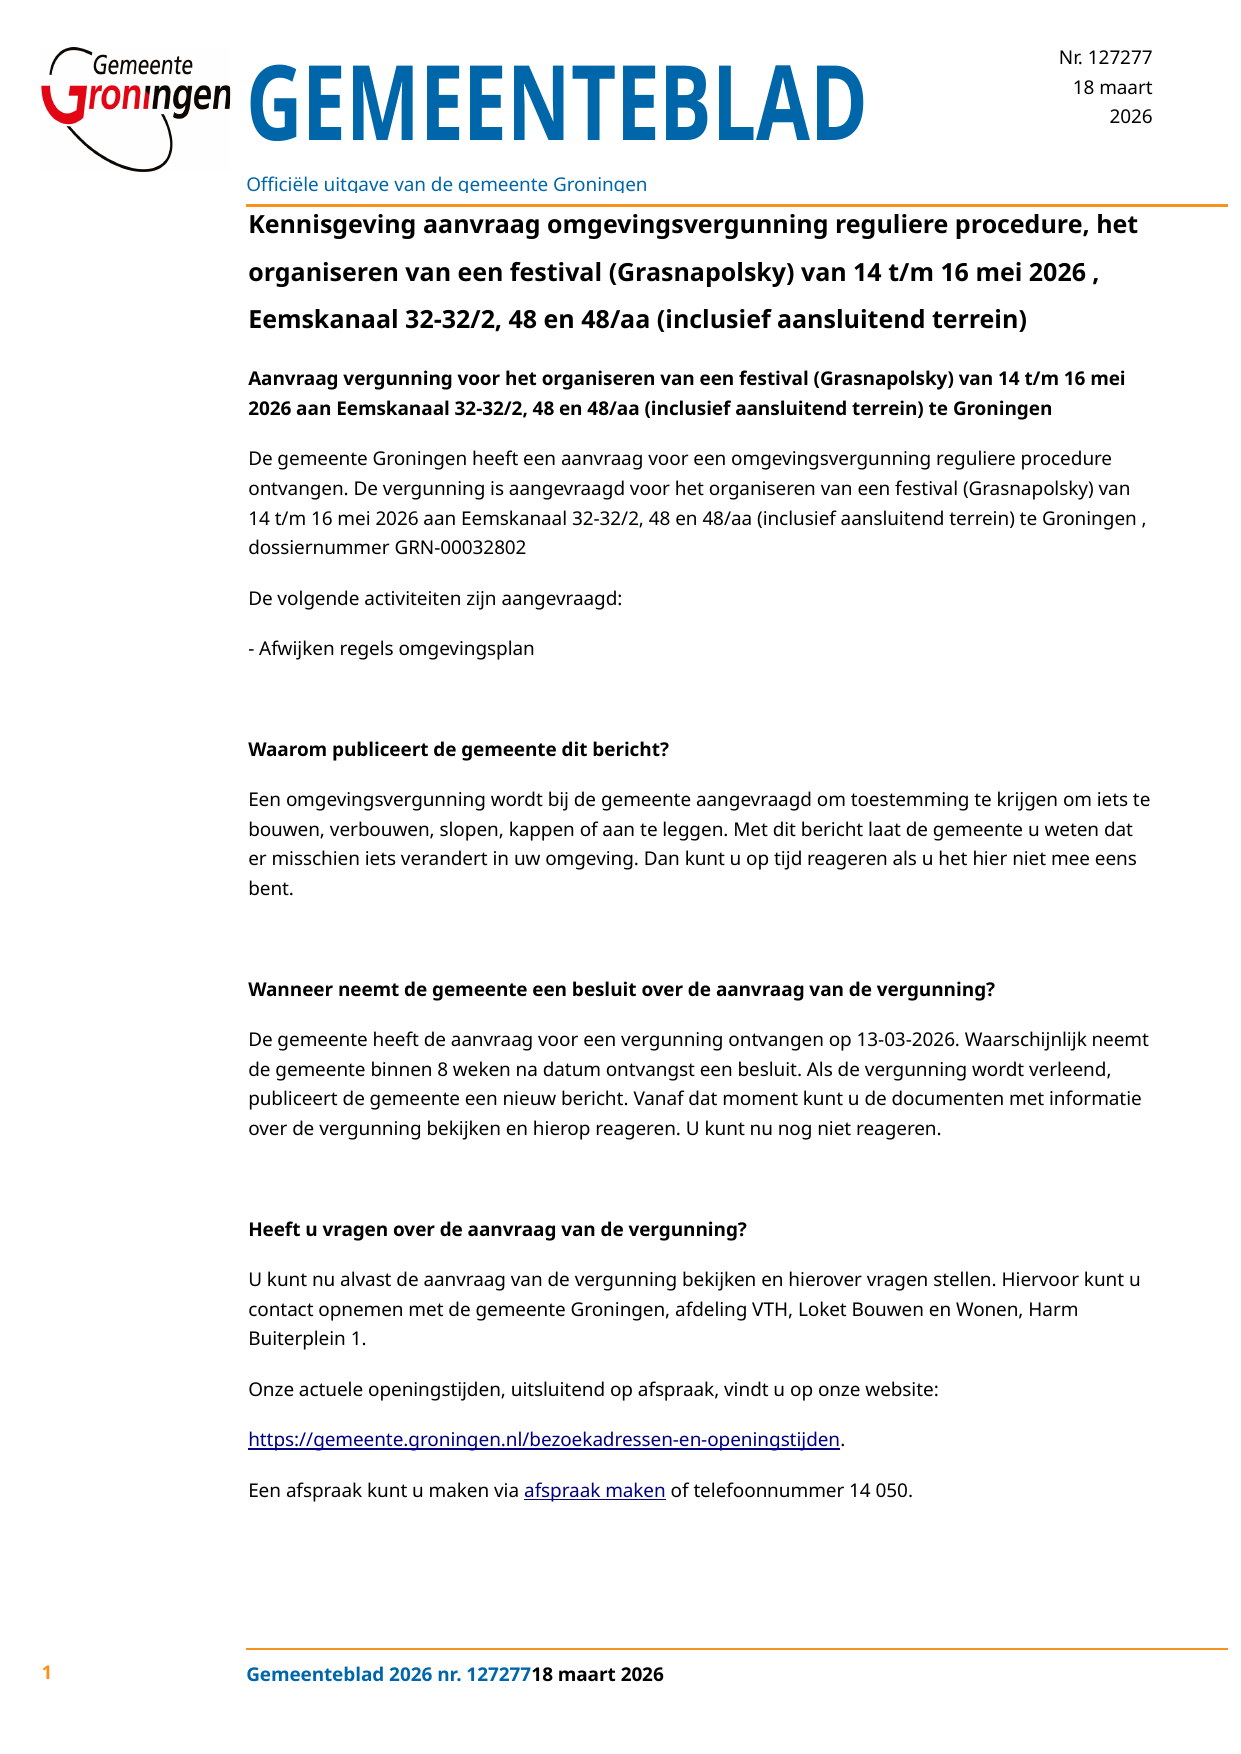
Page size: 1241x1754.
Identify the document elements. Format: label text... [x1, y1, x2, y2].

text U kunt nu alvast de aanvraag van de vergunning bekijken en hierover vragen stellen. Hiervoor kunt u contact opnemen met de gemeente Groningen, afdeling VTH, Loket Bouwen en Wonen, Harm Buiterplein 1. [248, 1266, 1152, 1351]
text Onze actuele openingstijden, uitsluitend op afspraak, vindt u op onze website: [248, 1376, 1152, 1402]
text Aanvraag vergunning voor het organiseren van een festival (Grasnapolsky) van 14 t/m 16 mei 2026 aan Eemskanaal 32-32/2, 48 en 48/aa (inclusief aansluitend terrein) te Groningen [248, 366, 1152, 421]
text De gemeente Groningen heeft een aanvraag voor een omgevingsvergunning reguliere procedure ontvangen. De vergunning is aangevraagd voor het organiseren van een festival (Grasnapolsky) van 14 t/m 16 mei 2026 aan Eemskanaal 32-32/2, 48 en 48/aa (inclusief aansluitend terrein) te Groningen , dossiernummer GRN-00032802 [248, 446, 1152, 560]
text - Afwijken regels omgevingsplan [248, 635, 1152, 661]
picture [41, 47, 231, 172]
text Een afspraak kunt u maken via afspraak maken of telefoonnummer 14 050. [248, 1477, 1152, 1502]
text De gemeente heeft de aanvraag voor een vergunning ontvangen op 13-03-2026. Waarschijnlijk neemt de gemeente binnen 8 weken na datum ontvangst een besluit. Als de vergunning wordt verleend, publiceert de gemeente een nieuw bericht. Vanaf dat moment kunt u de documenten met informatie over de vergunning bekijken en hierop reageren. U kunt nu nog niet reageren. [248, 1026, 1152, 1141]
text https://gemeente.groningen.nl/bezoekadressen-en-openingstijden. [248, 1426, 1152, 1452]
text De volgende activiteiten zijn aangevraagd: [248, 585, 1152, 610]
text Heeft u vragen over de aanvraag van de vergunning? [248, 1216, 1152, 1242]
text Kennisgeving aanvraag omgevingsvergunning reguliere procedure, het organiseren van een festival (Grasnapolsky) van 14 t/m 16 mei 2026 , Eemskanaal 32-32/2, 48 en 48/aa (inclusief aansluitend terrein) [248, 207, 1152, 336]
text Wanneer neemt de gemeente een besluit over de aanvraag van de vergunning? [248, 976, 1152, 1002]
text Waarom publiceert de gemeente dit bericht? [248, 736, 1152, 762]
text Een omgevingsvergunning wordt bij de gemeente aangevraagd om toestemming te krijgen om iets te bouwen, verbouwen, slopen, kappen of aan te leggen. Met dit bericht laat de gemeente u weten dat er misschien iets verandert in uw omgeving. Dan kunt u op tijd reageren als u het hier niet mee eens bent. [248, 786, 1152, 901]
